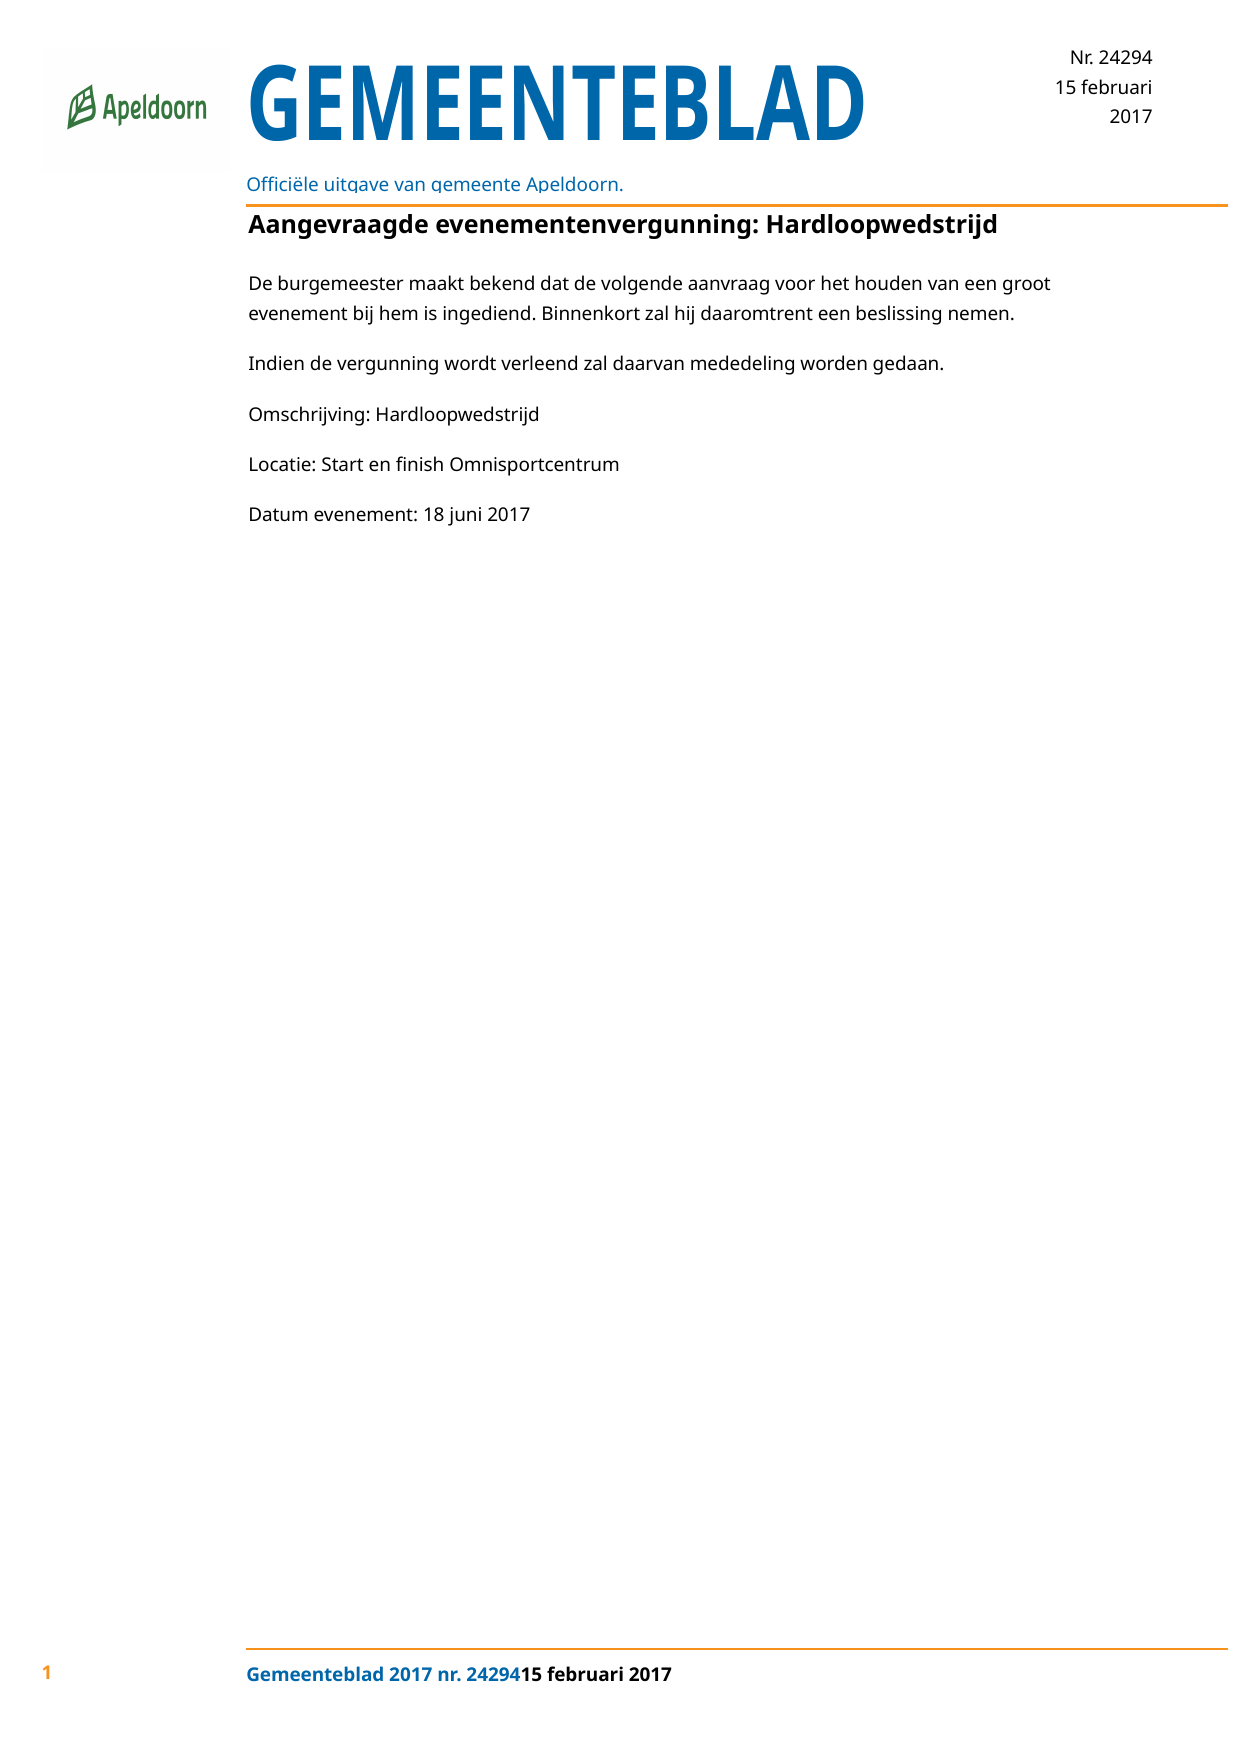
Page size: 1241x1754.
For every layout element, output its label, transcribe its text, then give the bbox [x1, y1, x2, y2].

text Datum evenement: 18 juni 2017 [248, 502, 1152, 527]
picture [41, 47, 231, 172]
text Omschrijving: Hardloopwedstrijd [248, 401, 1152, 426]
text Locatie: Start en finish Omnisportcentrum [248, 451, 1152, 477]
text Indien de vergunning wordt verleend zal daarvan mededeling worden gedaan. [248, 350, 1152, 376]
text Aangevraagde evenementenvergunning: Hardloopwedstrijd [248, 207, 1152, 241]
text De burgemeester maakt bekend dat de volgende aanvraag voor het houden van een groot evenement bij hem is ingediend. Binnenkort zal hij daaromtrent een beslissing nemen. [248, 270, 1152, 326]
